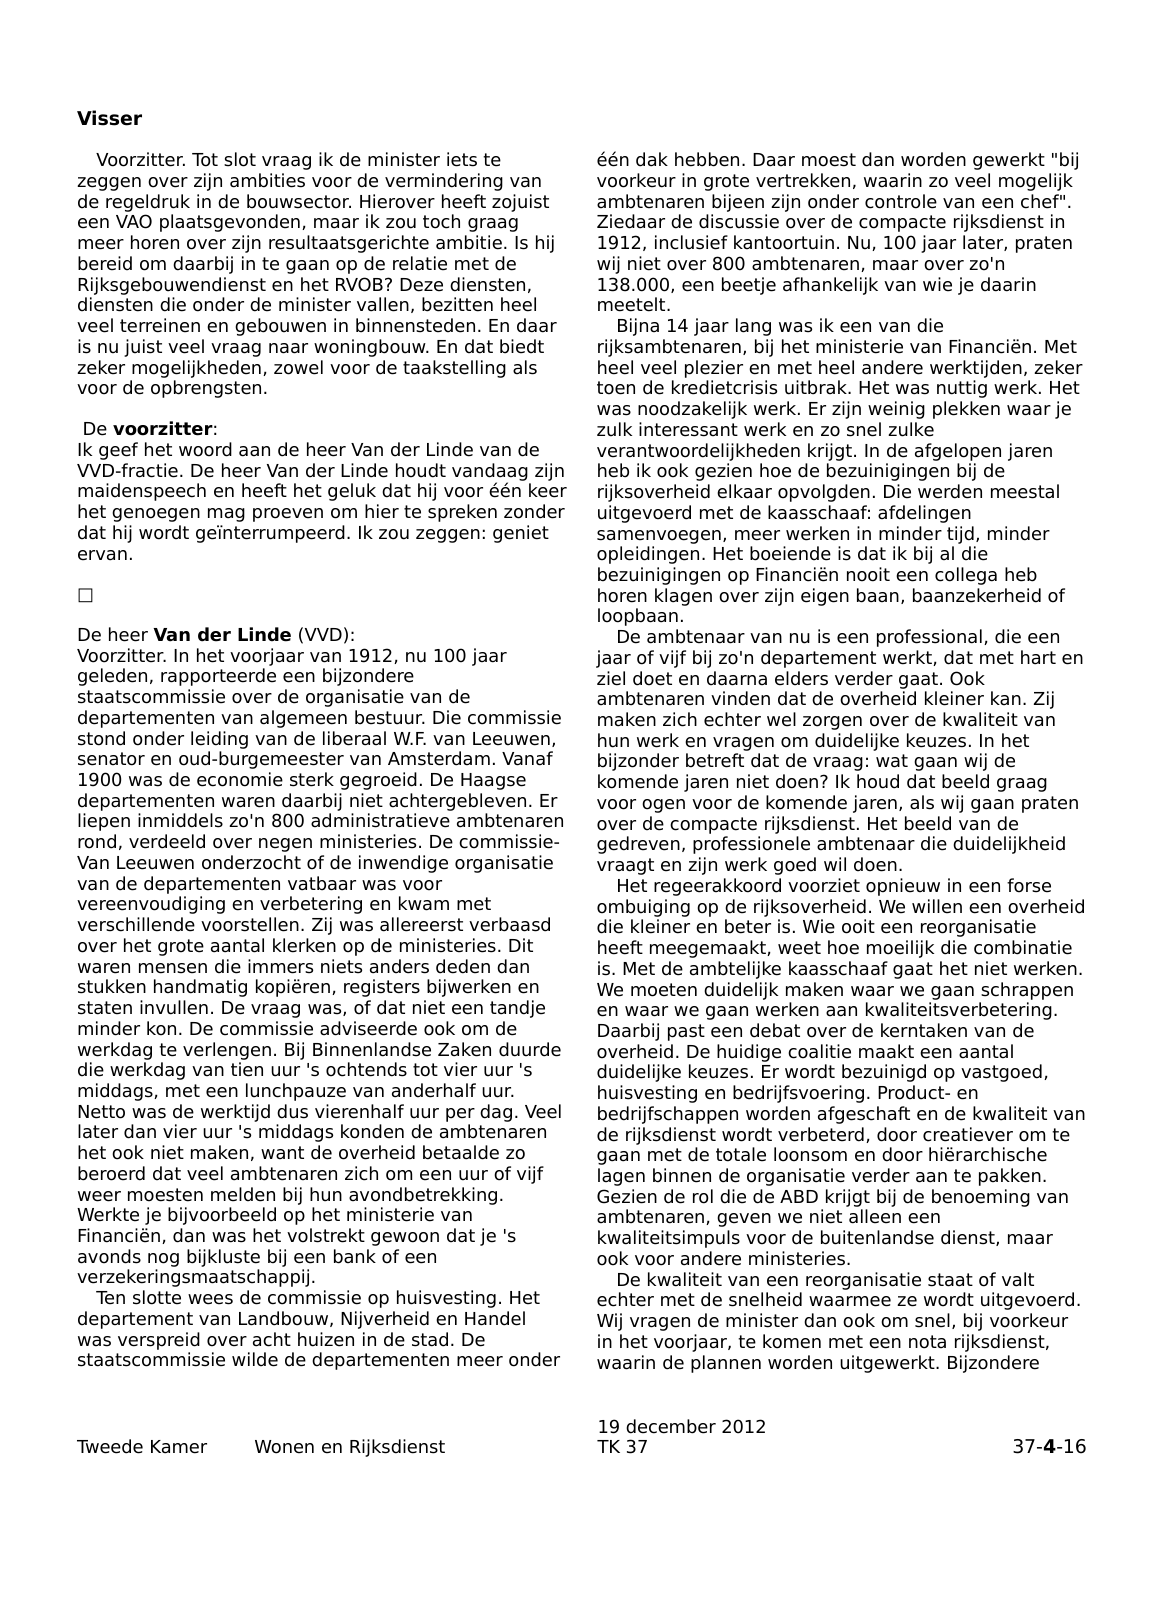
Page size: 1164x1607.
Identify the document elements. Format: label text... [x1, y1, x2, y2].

text Ten slotte wees de commissie op huisvesting. Het departement van Landbouw, Nijverheid en Handel was verspreid over acht huizen in de stad. De staatscommissie wilde de departementen meer onder [77, 1288, 567, 1371]
text Het regeerakkoord voorziet opnieuw in een forse ombuiging op de rijksoverheid. We willen een overheid die kleiner en beter is. Wie ooit een reorganisatie heeft meegemaakt, weet hoe moeilijk die combinatie is. Met de ambtelijke kaasschaaf gaat het niet werken. We moeten duidelijk maken waar we gaan schrappen en waar we gaan werken aan kwaliteitsverbetering. Daarbij past een debat over de kerntaken van de overheid. De huidige coalitie maakt een aantal duidelijke keuzes. Er wordt bezuinigd op vastgoed, huisvesting en bedrijfsvoering. Product- en bedrijfschappen worden afgeschaft en de kwaliteit van de rijksdienst wordt verbeterd, door creatiever om te gaan met de totale loonsom en door hiërarchische lagen binnen de organisatie verder aan te pakken. Gezien de rol die de ABD krijgt bij de benoeming van ambtenaren, geven we niet alleen een kwaliteitsimpuls voor de buitenlandse dienst, maar ook voor andere ministeries. [596, 876, 1087, 1269]
text Ik geef het woord aan de heer Van der Linde van de VVD-fractie. De heer Van der Linde houdt vandaag zijn maidenspeech en heeft het geluk dat hij voor één keer het genoegen mag proeven om hier te spreken zonder dat hij wordt geïnterrumpeerd. Ik zou zeggen: geniet ervan. [77, 440, 567, 564]
text De heer Van der Linde (VVD): [77, 625, 567, 646]
text Voorzitter. Tot slot vraag ik de minister iets te zeggen over zijn ambities voor de vermindering van de regeldruk in de bouwsector. Hierover heeft zojuist een VAO plaatsgevonden, maar ik zou toch graag meer horen over zijn resultaatsgerichte ambitie. Is hij bereid om daarbij in te gaan op de relatie met de Rijksgebouwendienst en het RVOB? Deze diensten, diensten die onder de minister vallen, bezitten heel veel terreinen en gebouwen in binnensteden. En daar is nu juist veel vraag naar woningbouw. En dat biedt zeker mogelijkheden, zowel voor de taakstelling als voor de opbrengsten. [77, 150, 567, 399]
text De ambtenaar van nu is een professional, die een jaar of vijf bij zo'n departement werkt, dat met hart en ziel doet en daarna elders verder gaat. Ook ambtenaren vinden dat de overheid kleiner kan. Zij maken zich echter wel zorgen over de kwaliteit van hun werk en vragen om duidelijke keuzes. In het bijzonder betreft dat de vraag: wat gaan wij de komende jaren niet doen? Ik houd dat beeld graag voor ogen voor de komende jaren, als wij gaan praten over de compacte rijksdienst. Het beeld van de gedreven, professionele ambtenaar die duidelijkheid vraagt en zijn werk goed wil doen. [596, 627, 1087, 876]
text één dak hebben. Daar moest dan worden gewerkt "bij voorkeur in grote vertrekken, waarin zo veel mogelijk ambtenaren bijeen zijn onder controle van een chef". Ziedaar de discussie over de compacte rijksdienst in 1912, inclusief kantoortuin. Nu, 100 jaar later, praten wij niet over 800 ambtenaren, maar over zo'n 138.000, een beetje afhankelijk van wie je daarin meetelt. [596, 150, 1087, 316]
text □ [77, 584, 567, 605]
text De kwaliteit van een reorganisatie staat of valt echter met de snelheid waarmee ze wordt uitgevoerd. Wij vragen de minister dan ook om snel, bij voorkeur in het voorjaar, te komen met een nota rijksdienst, waarin de plannen worden uitgewerkt. Bijzondere [596, 1269, 1087, 1373]
text De voorzitter: [77, 419, 567, 440]
text Bijna 14 jaar lang was ik een van die rijksambtenaren, bij het ministerie van Financiën. Met heel veel plezier en met heel andere werktijden, zeker toen de kredietcrisis uitbrak. Het was nuttig werk. Het was noodzakelijk werk. Er zijn weinig plekken waar je zulk interessant werk en zo snel zulke verantwoordelijkheden krijgt. In de afgelopen jaren heb ik ook gezien hoe de bezuinigingen bij de rijksoverheid elkaar opvolgden. Die werden meestal uitgevoerd met de kaasschaaf: afdelingen samenvoegen, meer werken in minder tijd, minder opleidingen. Het boeiende is dat ik bij al die bezuinigingen op Financiën nooit een collega heb horen klagen over zijn eigen baan, baanzekerheid of loopbaan. [596, 316, 1087, 627]
text Voorzitter. In het voorjaar van 1912, nu 100 jaar geleden, rapporteerde een bijzondere staatscommissie over de organisatie van de departementen van algemeen bestuur. Die commissie stond onder leiding van de liberaal W.F. van Leeuwen, senator en oud-burgemeester van Amsterdam. Vanaf 1900 was de economie sterk gegroeid. De Haagse departementen waren daarbij niet achtergebleven. Er liepen inmiddels zo'n 800 administratieve ambtenaren rond, verdeeld over negen ministeries. De commissie-Van Leeuwen onderzocht of de inwendige organisatie van de departementen vatbaar was voor vereenvoudiging en verbetering en kwam met verschillende voorstellen. Zij was allereerst verbaasd over het grote aantal klerken op de ministeries. Dit waren mensen die immers niets anders deden dan stukken handmatig kopiëren, registers bijwerken en staten invullen. De vraag was, of dat niet een tandje minder kon. De commissie adviseerde ook om de werkdag te verlengen. Bij Binnenlandse Zaken duurde die werkdag van tien uur 's ochtends tot vier uur 's middags, met een lunchpauze van anderhalf uur. Netto was de werktijd dus vierenhalf uur per dag. Veel later dan vier uur 's middags konden de ambtenaren het ook niet maken, want de overheid betaalde zo beroerd dat veel ambtenaren zich om een uur of vijf weer moesten melden bij hun avondbetrekking. Werkte je bijvoorbeeld op het ministerie van Financiën, dan was het volstrekt gewoon dat je 's avonds nog bijkluste bij een bank of een verzekeringsmaatschappij. [77, 646, 567, 1288]
